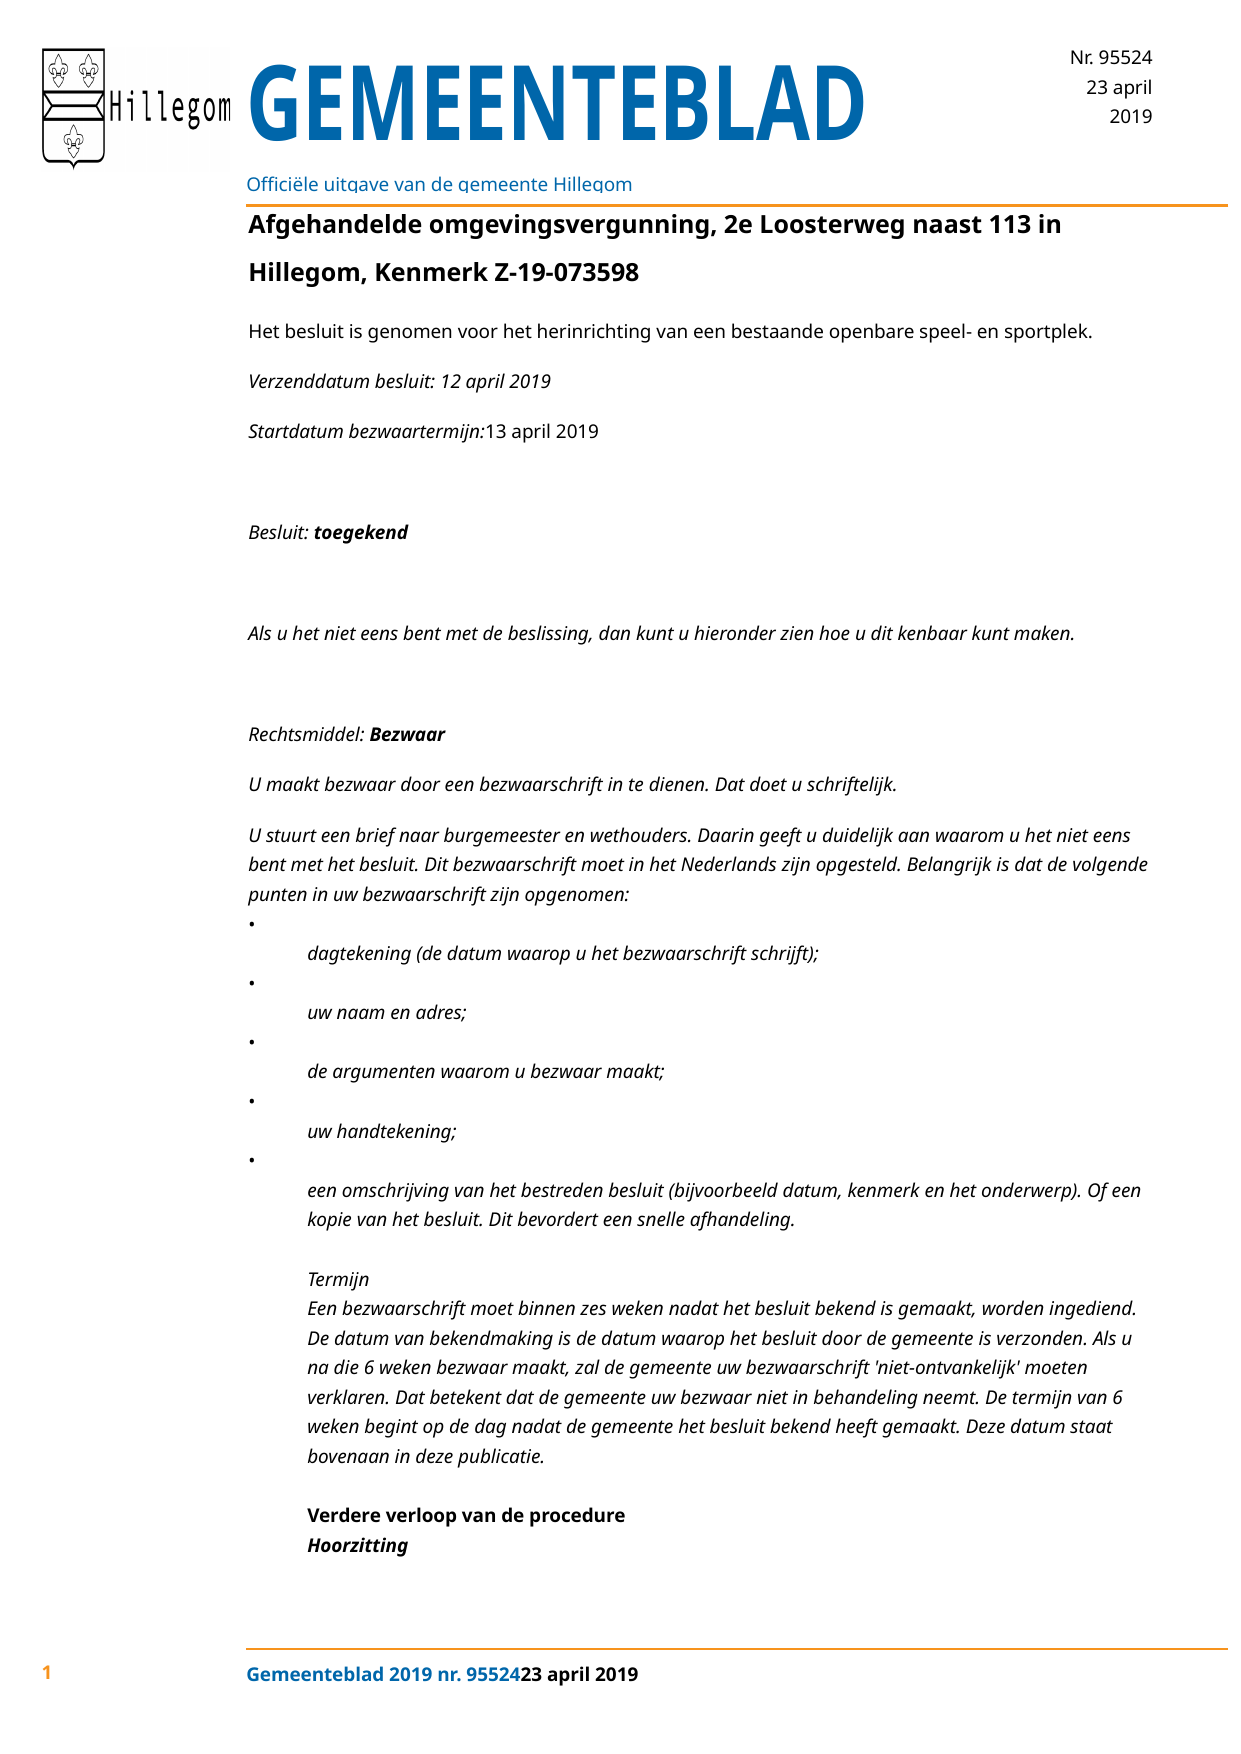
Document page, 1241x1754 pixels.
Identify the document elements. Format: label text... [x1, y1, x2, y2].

list Termijn [248, 1266, 1152, 1292]
text Verzenddatum besluit: 12 april 2019 [248, 368, 1152, 394]
list Hoorzitting [248, 1532, 1152, 1558]
text Het besluit is genomen voor het herinrichting van een bestaande openbare speel- en sportplek. [248, 318, 1152, 344]
list de argumenten waarom u bezwaar maakt; [248, 1059, 1152, 1084]
list uw handtekening; [248, 1118, 1152, 1144]
text Rechtsmiddel: Bezwaar [248, 721, 1152, 747]
text U stuurt een brief naar burgemeester en wethouders. Daarin geeft u duidelijk aan waarom u het niet eens bent met het besluit. Dit bezwaarschrift moet in het Nederlands zijn opgesteld. Belangrijk is dat de volgende punten in uw bezwaarschrift zijn opgenomen: [248, 822, 1152, 907]
text Startdatum bezwaartermijn:13 april 2019 [248, 419, 1152, 444]
text Besluit: toegekend [248, 519, 1152, 545]
text U maakt bezwaar door een bezwaarschrift in te dienen. Dat doet u schriftelijk. [248, 772, 1152, 797]
list Een bezwaarschrift moet binnen zes weken nadat het besluit bekend is gemaakt, worden ingediend. De datum van bekendmaking is de datum waarop het besluit door de gemeente is verzonden. Als u na die 6 weken bezwaar maakt, zal de gemeente uw bezwaarschrift 'niet-ontvankelijk' moeten verklaren. Dat betekent dat de gemeente uw bezwaar niet in behandeling neemt. De termijn van 6 weken begint op de dag nadat de gemeente het besluit bekend heeft gemaakt. Deze datum staat bovenaan in deze publicatie. [248, 1295, 1152, 1469]
list Verdere verloop van de procedure [248, 1502, 1152, 1528]
list uw naam en adres; [248, 999, 1152, 1025]
text Als u het niet eens bent met de beslissing, dan kunt u hieronder zien hoe u dit kenbaar kunt maken. [248, 620, 1152, 646]
list een omschrijving van het bestreden besluit (bijvoorbeeld datum, kenmerk en het onderwerp). Of een kopie van het besluit. Dit bevordert een snelle afhandeling. [248, 1177, 1152, 1232]
picture [41, 47, 231, 172]
text Afgehandelde omgevingsvergunning, 2e Loosterweg naast 113 in Hillegom, Kenmerk Z-19-073598 [248, 207, 1152, 288]
list dagtekening (de datum waarop u het bezwaarschrift schrijft); [248, 940, 1152, 966]
